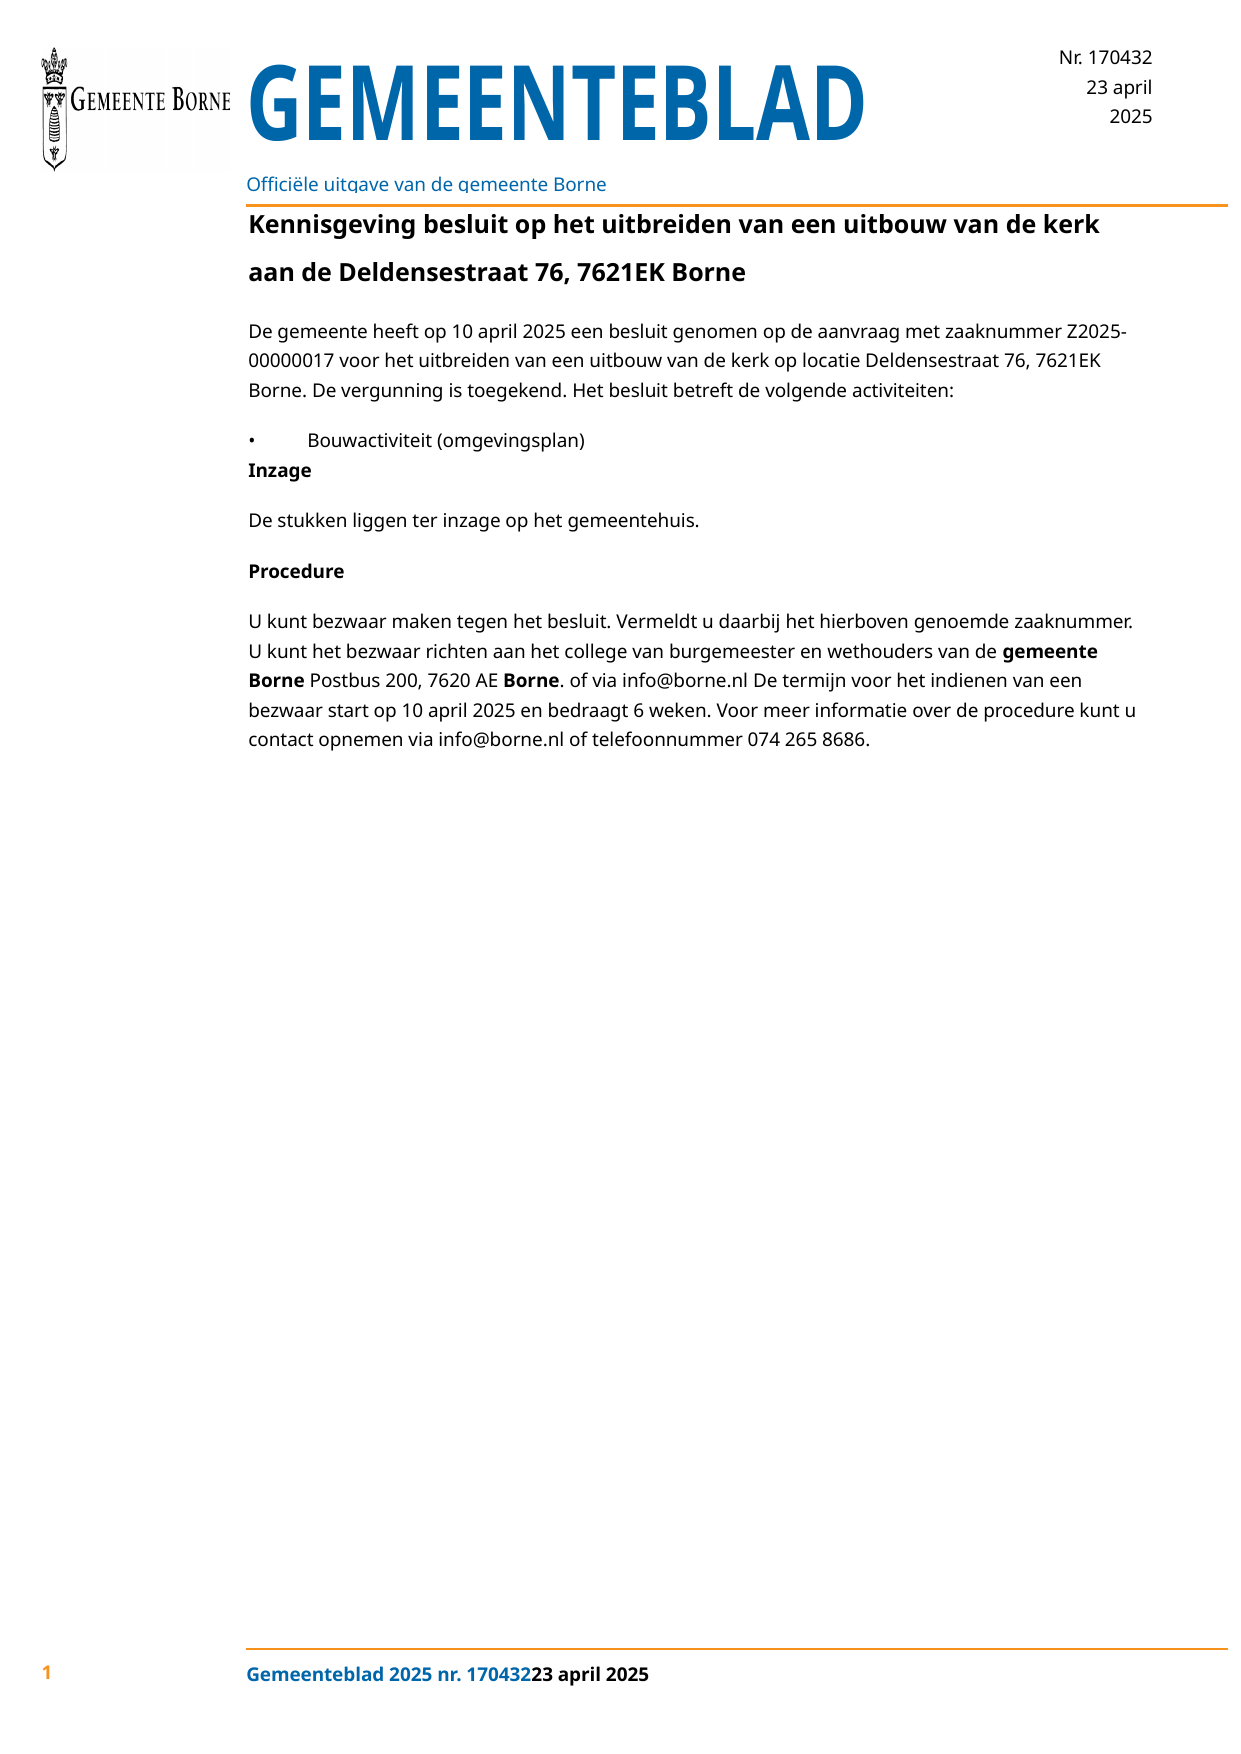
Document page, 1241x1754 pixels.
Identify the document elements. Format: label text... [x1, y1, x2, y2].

text Kennisgeving besluit op het uitbreiden van een uitbouw van de kerk aan de Deldensestraat 76, 7621EK Borne [248, 207, 1152, 288]
text U kunt bezwaar maken tegen het besluit. Vermeldt u daarbij het hierboven genoemde zaaknummer. U kunt het bezwaar richten aan het college van burgemeester en wethouders van de gemeente Borne Postbus 200, 7620 AE Borne. of via info@borne.nl De termijn voor het indienen van een bezwaar start op 10 april 2025 en bedraagt 6 weken. Voor meer informatie over de procedure kunt u contact opnemen via info@borne.nl of telefoonnummer 074 265 8686. [248, 608, 1152, 752]
picture [41, 47, 231, 172]
text De gemeente heeft op 10 april 2025 een besluit genomen op de aanvraag met zaaknummer Z2025-00000017 voor het uitbreiden van een uitbouw van de kerk op locatie Deldensestraat 76, 7621EK Borne. De vergunning is toegekend. Het besluit betreft de volgende activiteiten: [248, 318, 1152, 403]
text Inzage [248, 457, 1152, 483]
text De stukken liggen ter inzage op het gemeentehuis. [248, 507, 1152, 533]
list Bouwactiviteit (omgevingsplan) [248, 427, 1152, 453]
text Procedure [248, 558, 1152, 584]
